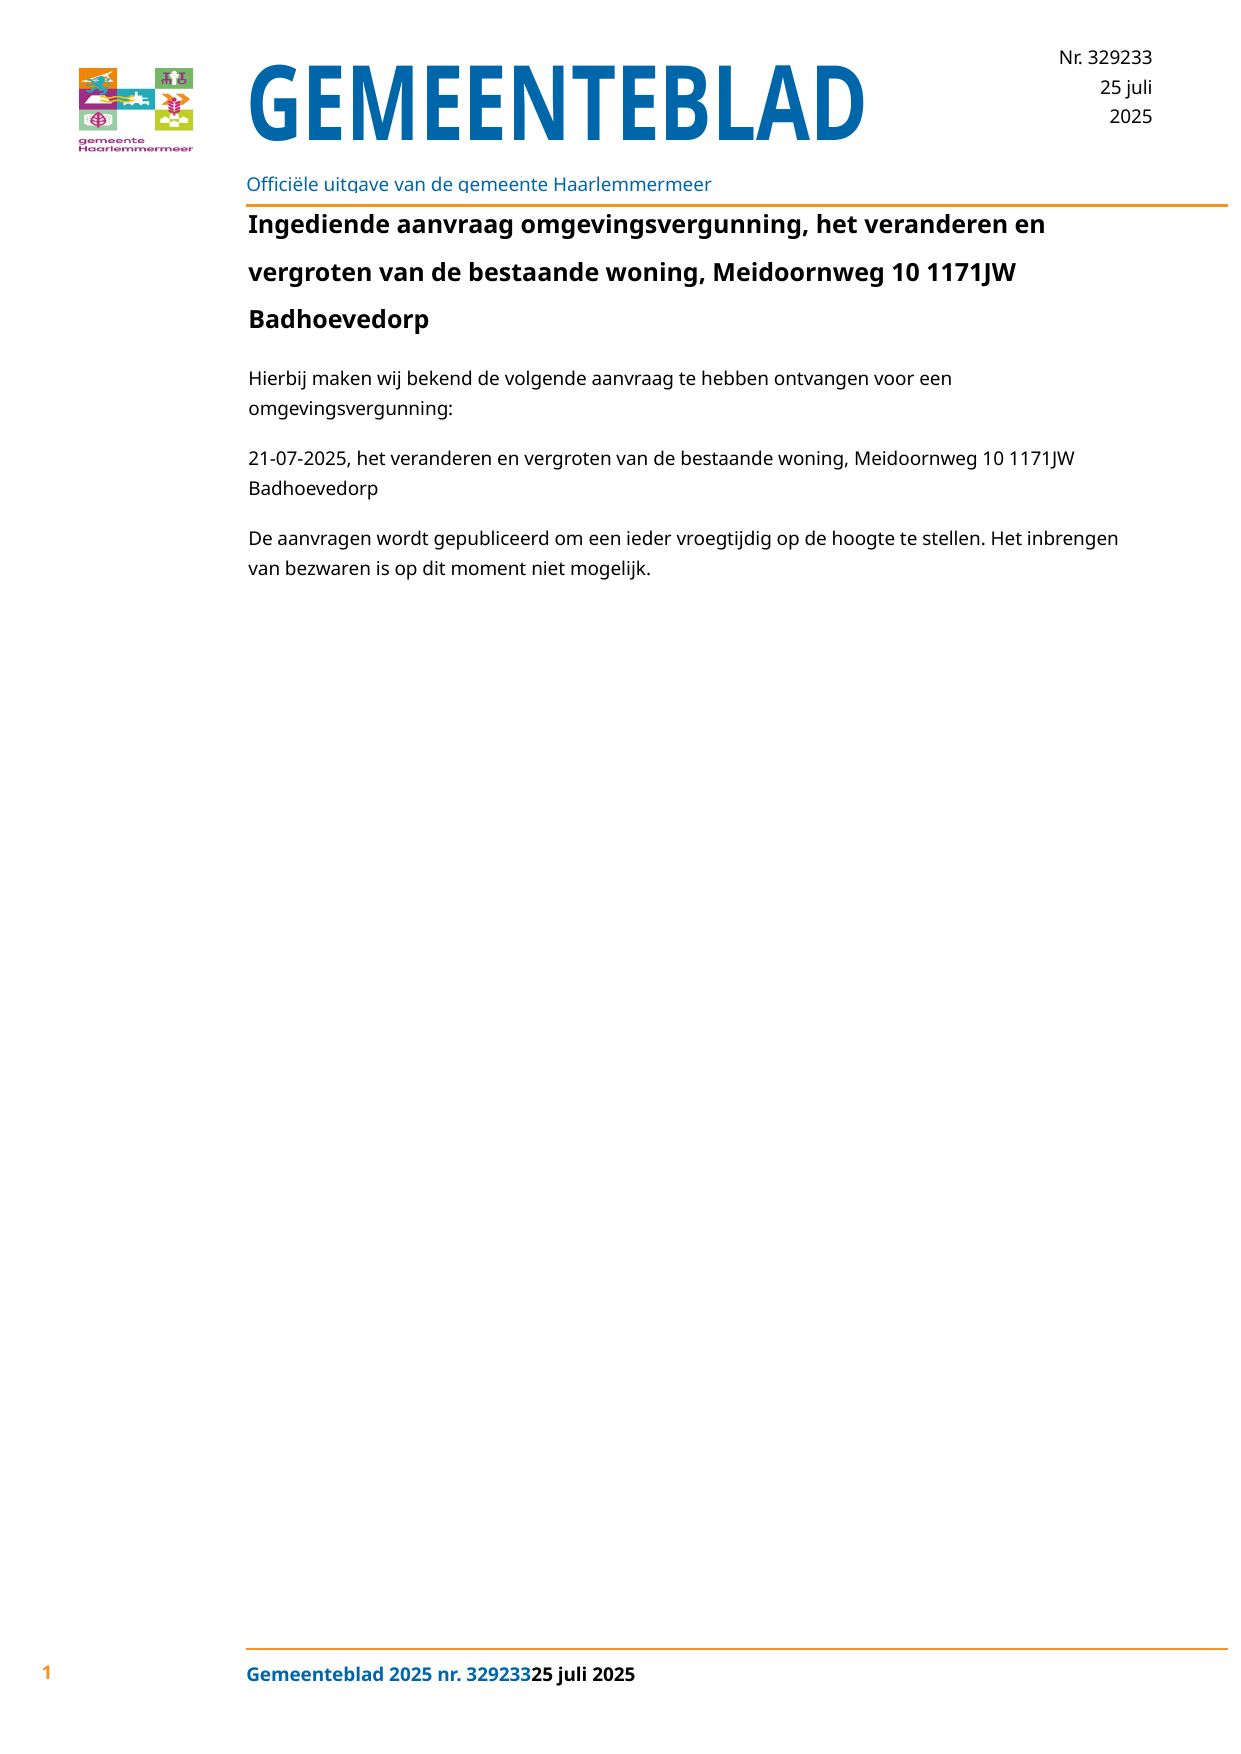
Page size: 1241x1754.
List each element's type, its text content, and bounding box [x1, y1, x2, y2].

picture [41, 47, 231, 172]
text Ingediende aanvraag omgevingsvergunning, het veranderen en vergroten van de bestaande woning, Meidoornweg 10 1171JW Badhoevedorp [248, 207, 1152, 336]
text Hierbij maken wij bekend de volgende aanvraag te hebben ontvangen voor een omgevingsvergunning: [248, 366, 1152, 421]
text De aanvragen wordt gepubliceerd om een ieder vroegtijdig op de hoogte te stellen. Het inbrengen van bezwaren is op dit moment niet mogelijk. [248, 526, 1152, 581]
text 21-07-2025, het veranderen en vergroten van de bestaande woning, Meidoornweg 10 1171JW Badhoevedorp [248, 446, 1152, 501]
